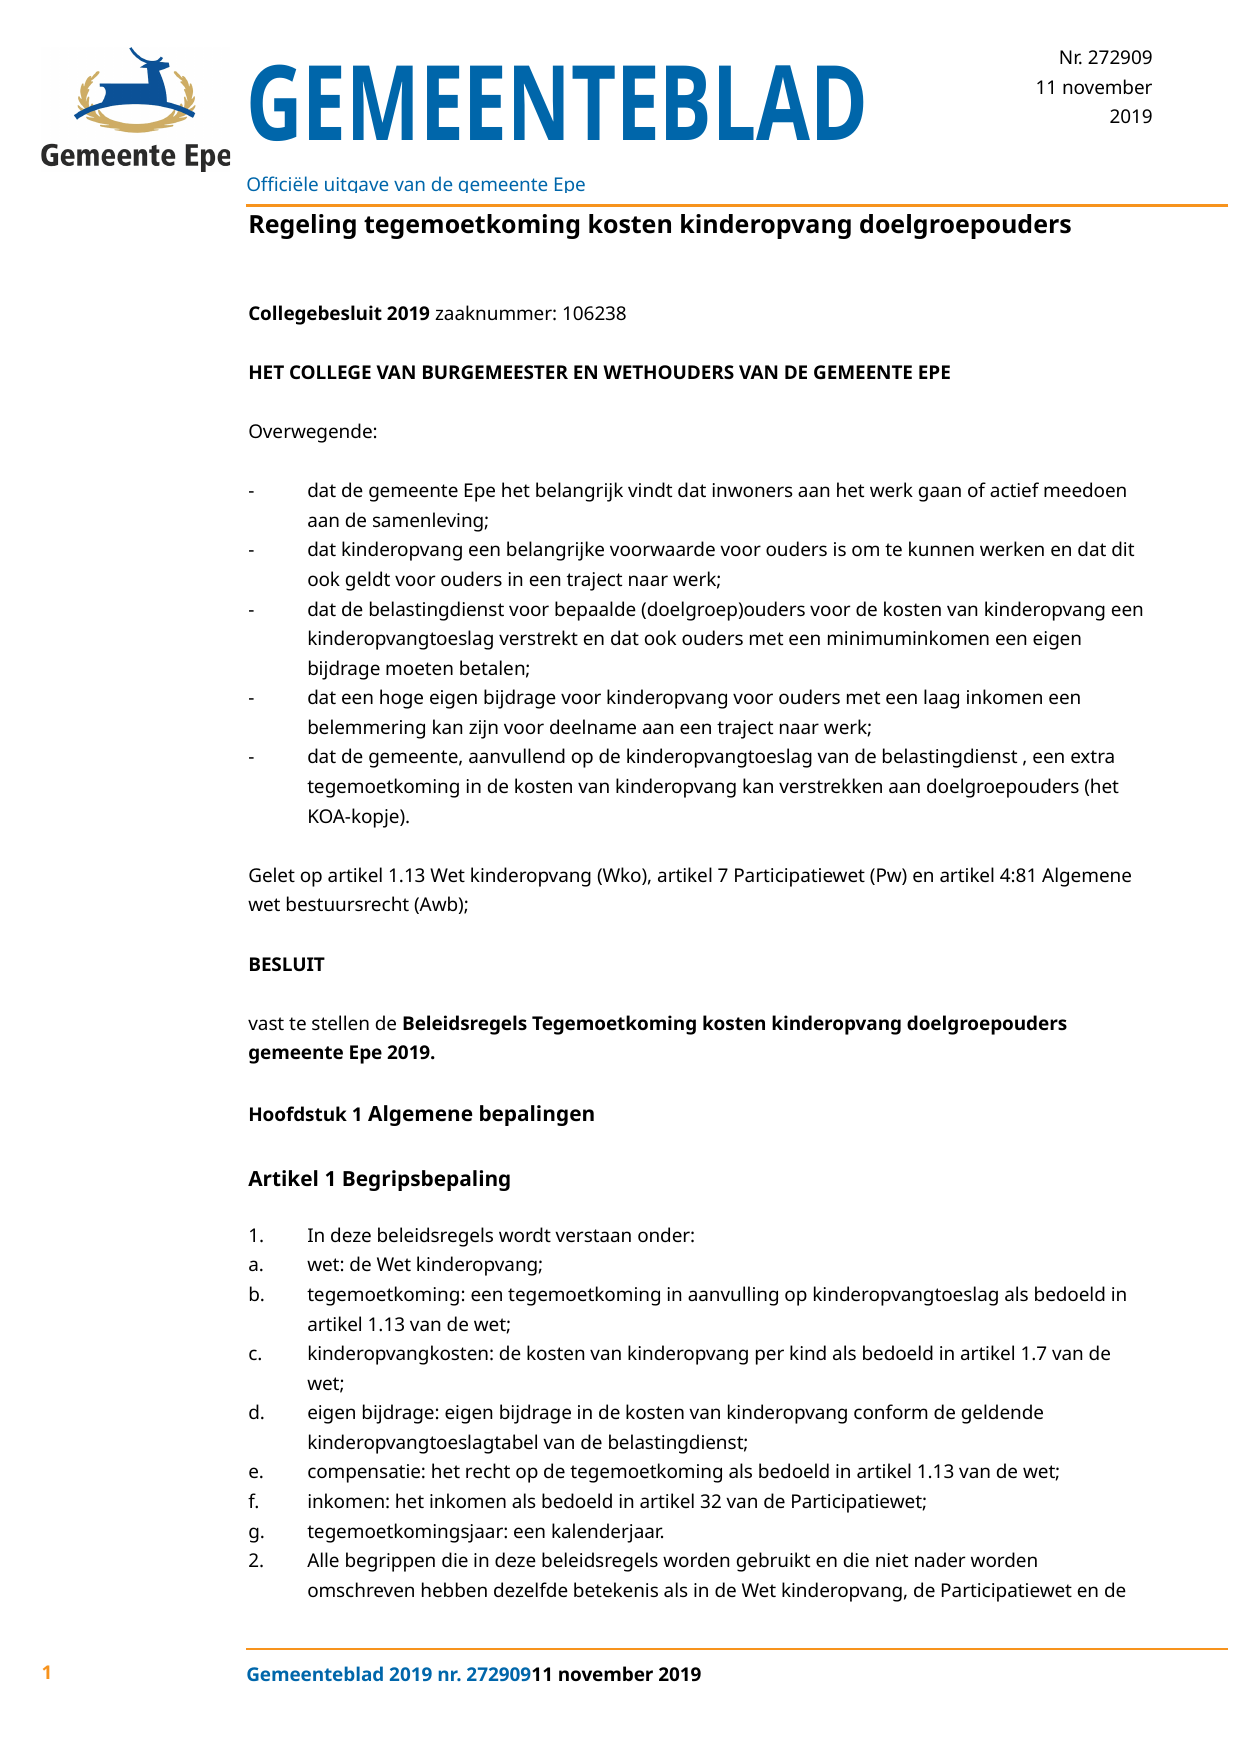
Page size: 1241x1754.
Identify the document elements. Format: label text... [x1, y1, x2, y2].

list wet: de Wet kinderopvang; [248, 1252, 1152, 1277]
text Gelet op artikel 1.13 Wet kinderopvang (Wko), artikel 7 Participatiewet (Pw) en artikel 4:81 Algemene wet bestuursrecht (Awb); [248, 862, 1152, 917]
text BESLUIT [248, 951, 1152, 976]
text HET COLLEGE VAN BURGEMEESTER EN WETHOUDERS VAN DE GEMEENTE EPE [248, 359, 1152, 385]
picture [41, 47, 231, 172]
list dat kinderopvang een belangrijke voorwaarde voor ouders is om te kunnen werken en dat dit ook geldt voor ouders in een traject naar werk; [248, 537, 1152, 592]
list Alle begrippen die in deze beleidsregels worden gebruikt en die niet nader worden omschreven hebben dezelfde betekenis als in de Wet kinderopvang, de Participatiewet en de [248, 1547, 1152, 1603]
list dat een hoge eigen bijdrage voor kinderopvang voor ouders met een laag inkomen een belemmering kan zijn voor deelname aan een traject naar werk; [248, 684, 1152, 740]
list inkomen: het inkomen als bedoeld in artikel 32 van de Participatiewet; [248, 1488, 1152, 1514]
list In deze beleidsregels wordt verstaan onder: [248, 1222, 1152, 1248]
list tegemoetkomingsjaar: een kalenderjaar. [248, 1518, 1152, 1543]
list tegemoetkoming: een tegemoetkoming in aanvulling op kinderopvangtoeslag als bedoeld in artikel 1.13 van de wet; [248, 1281, 1152, 1336]
list compensatie: het recht op de tegemoetkoming als bedoeld in artikel 1.13 van de wet; [248, 1459, 1152, 1484]
text Collegebesluit 2019 zaaknummer: 106238 [248, 300, 1152, 326]
text Artikel 1 Begripsbepaling [248, 1164, 1152, 1192]
text Regeling tegemoetkoming kosten kinderopvang doelgroepouders [248, 207, 1152, 241]
list eigen bijdrage: eigen bijdrage in de kosten van kinderopvang conform de geldende kinderopvangtoeslagtabel van de belastingdienst; [248, 1399, 1152, 1455]
text Overwegende: [248, 418, 1152, 444]
list dat de belastingdienst voor bepaalde (doelgroep)ouders voor de kosten van kinderopvang een kinderopvangtoeslag verstrekt en dat ook ouders met een minimuminkomen een eigen bijdrage moeten betalen; [248, 596, 1152, 681]
list dat de gemeente, aanvullend op de kinderopvangtoeslag van de belastingdienst , een extra tegemoetkoming in de kosten van kinderopvang kan verstrekken aan doelgroepouders (het KOA-kopje). [248, 744, 1152, 828]
text vast te stellen de Beleidsregels Tegemoetkoming kosten kinderopvang doelgroepouders gemeente Epe 2019. [248, 1010, 1152, 1065]
list kinderopvangkosten: de kosten van kinderopvang per kind als bedoeld in artikel 1.7 van de wet; [248, 1340, 1152, 1396]
list dat de gemeente Epe het belangrijk vindt dat inwoners aan het werk gaan of actief meedoen aan de samenleving; [248, 477, 1152, 533]
text Hoofdstuk 1 Algemene bepalingen [248, 1099, 1152, 1127]
